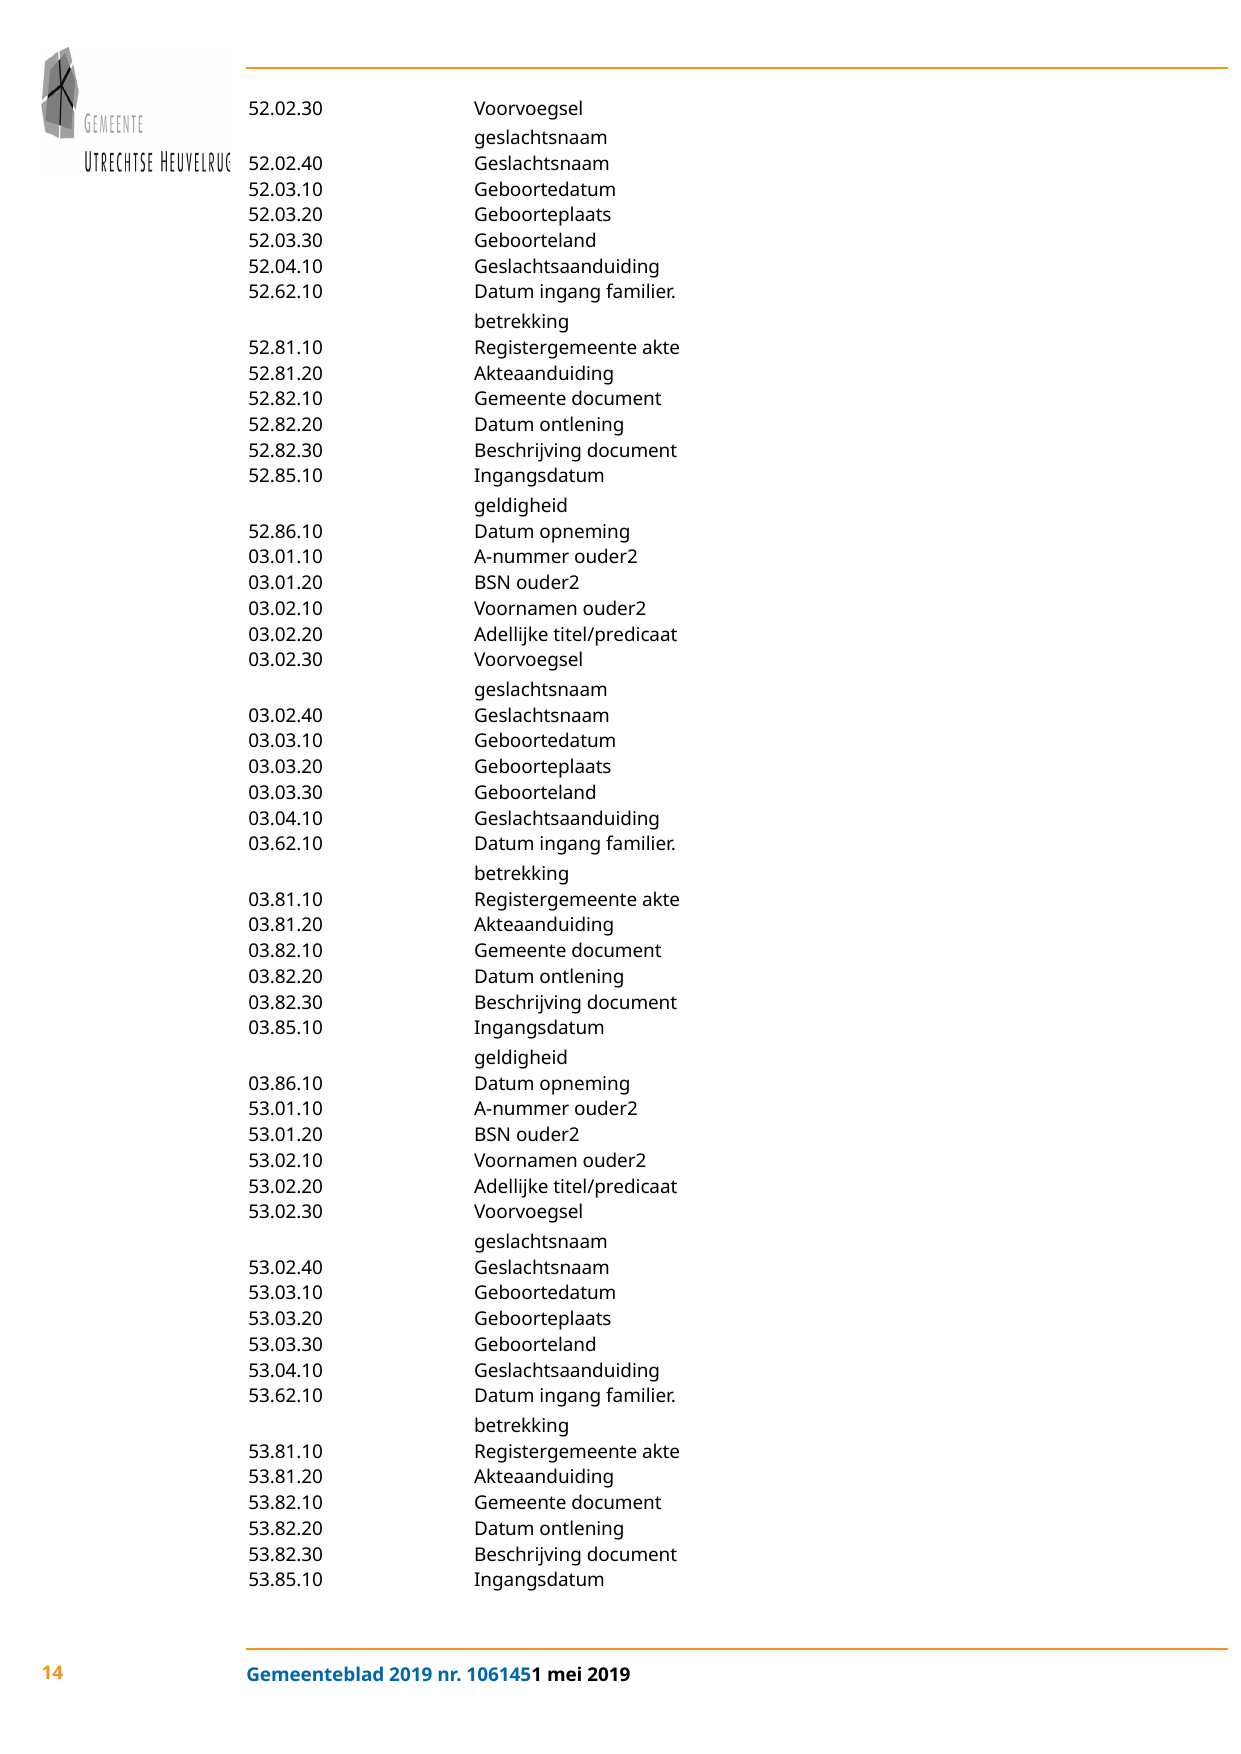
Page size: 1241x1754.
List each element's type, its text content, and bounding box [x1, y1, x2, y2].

table_cell 52.62.10 [248, 279, 474, 334]
table_cell Beschrijving document [474, 989, 700, 1014]
table_cell Voorvoegsel geslachtsnaam [474, 1199, 700, 1254]
table_cell 03.02.30 [248, 647, 474, 702]
table_cell 03.81.20 [248, 912, 474, 937]
table_cell 53.02.30 [248, 1199, 474, 1254]
table_cell Geslachtsaanduiding [474, 253, 700, 279]
table_cell 52.03.30 [248, 227, 474, 253]
table_cell A-nummer ouder2 [474, 544, 700, 569]
table_cell Geslachtsnaam [474, 702, 700, 728]
table_cell Geboorteplaats [474, 202, 700, 227]
table_cell BSN ouder2 [474, 1121, 700, 1147]
table_cell Geboorteplaats [474, 754, 700, 779]
table_cell Registergemeente akte [474, 1438, 700, 1463]
table_cell Datum ingang familier. betrekking [474, 1383, 700, 1438]
table_cell 53.02.40 [248, 1254, 474, 1279]
table_cell 53.01.10 [248, 1096, 474, 1121]
table_cell Akteaanduiding [474, 360, 700, 386]
table_cell 03.02.10 [248, 595, 474, 621]
table_cell 53.82.20 [248, 1515, 474, 1541]
table_cell Geslachtsnaam [474, 1254, 700, 1279]
table_cell Voorvoegsel geslachtsnaam [474, 647, 700, 702]
table_cell 52.03.10 [248, 176, 474, 202]
table_cell Akteaanduiding [474, 1464, 700, 1489]
table_cell 03.82.10 [248, 938, 474, 963]
table_cell Ingangsdatum geldigheid [474, 1015, 700, 1070]
table_cell BSN ouder2 [474, 570, 700, 595]
table_cell 53.02.20 [248, 1173, 474, 1198]
table_cell Voorvoegsel geslachtsnaam [474, 95, 700, 150]
table_cell 53.03.30 [248, 1331, 474, 1357]
table_cell Registergemeente akte [474, 886, 700, 912]
table_cell 03.86.10 [248, 1070, 474, 1096]
table_cell 53.02.10 [248, 1147, 474, 1173]
table_cell 03.03.30 [248, 779, 474, 805]
table_cell 53.03.10 [248, 1280, 474, 1305]
table_cell Geboorteland [474, 227, 700, 253]
table_cell 52.86.10 [248, 518, 474, 544]
table_cell Geboorteland [474, 779, 700, 805]
table_cell Datum ontlening [474, 411, 700, 437]
table_cell Adellijke titel/predicaat [474, 1173, 700, 1198]
table_cell 03.82.30 [248, 989, 474, 1014]
table_cell Geboorteplaats [474, 1305, 700, 1331]
table_cell 52.85.10 [248, 463, 474, 518]
table_cell Geboortedatum [474, 176, 700, 202]
table_cell Geboortedatum [474, 728, 700, 753]
table_cell 53.82.30 [248, 1541, 474, 1566]
table_cell Datum ontlening [474, 963, 700, 989]
table_cell Gemeente document [474, 938, 700, 963]
table_cell Geboortedatum [474, 1280, 700, 1305]
table_cell Datum opneming [474, 518, 700, 544]
table_cell Datum ontlening [474, 1515, 700, 1541]
table_cell Datum ingang familier. betrekking [474, 279, 700, 334]
table_cell 03.02.20 [248, 621, 474, 647]
table_cell Adellijke titel/predicaat [474, 621, 700, 647]
table_cell 03.04.10 [248, 805, 474, 831]
table_cell 53.81.10 [248, 1438, 474, 1463]
table_cell Beschrijving document [474, 1541, 700, 1566]
table_cell Geslachtsnaam [474, 150, 700, 176]
table_cell Voornamen ouder2 [474, 595, 700, 621]
table_cell 53.01.20 [248, 1121, 474, 1147]
table_cell 03.82.20 [248, 963, 474, 989]
table_cell 52.03.20 [248, 202, 474, 227]
table_cell 03.85.10 [248, 1015, 474, 1070]
table_cell 52.02.40 [248, 150, 474, 176]
picture [41, 47, 231, 172]
table_cell 53.04.10 [248, 1357, 474, 1382]
table_cell Ingangsdatum [474, 1566, 700, 1592]
table_cell Geboorteland [474, 1331, 700, 1357]
table_cell 53.62.10 [248, 1383, 474, 1438]
table_cell Datum ingang familier. betrekking [474, 831, 700, 886]
table_cell Beschrijving document [474, 437, 700, 463]
table_cell 52.82.20 [248, 411, 474, 437]
table_cell 52.82.30 [248, 437, 474, 463]
table_cell 03.03.20 [248, 754, 474, 779]
table_cell 52.81.10 [248, 334, 474, 360]
table_cell 52.04.10 [248, 253, 474, 279]
table_cell 03.02.40 [248, 702, 474, 728]
table_cell Gemeente document [474, 1489, 700, 1515]
table_cell Voornamen ouder2 [474, 1147, 700, 1173]
table_cell 52.82.10 [248, 386, 474, 411]
table_cell 53.81.20 [248, 1464, 474, 1489]
table_cell 53.82.10 [248, 1489, 474, 1515]
table_cell A-nummer ouder2 [474, 1096, 700, 1121]
table_cell 53.85.10 [248, 1566, 474, 1592]
table_cell 53.03.20 [248, 1305, 474, 1331]
table_cell 52.81.20 [248, 360, 474, 386]
table_cell 03.01.20 [248, 570, 474, 595]
table_cell Geslachtsaanduiding [474, 805, 700, 831]
table_cell Akteaanduiding [474, 912, 700, 937]
table_cell 03.62.10 [248, 831, 474, 886]
table_cell 03.03.10 [248, 728, 474, 753]
table_cell 03.01.10 [248, 544, 474, 569]
table_cell Registergemeente akte [474, 334, 700, 360]
table_cell Ingangsdatum geldigheid [474, 463, 700, 518]
table_cell Gemeente document [474, 386, 700, 411]
table_cell Datum opneming [474, 1070, 700, 1096]
table_cell 52.02.30 [248, 95, 474, 150]
table_cell 03.81.10 [248, 886, 474, 912]
table_cell Geslachtsaanduiding [474, 1357, 700, 1382]
